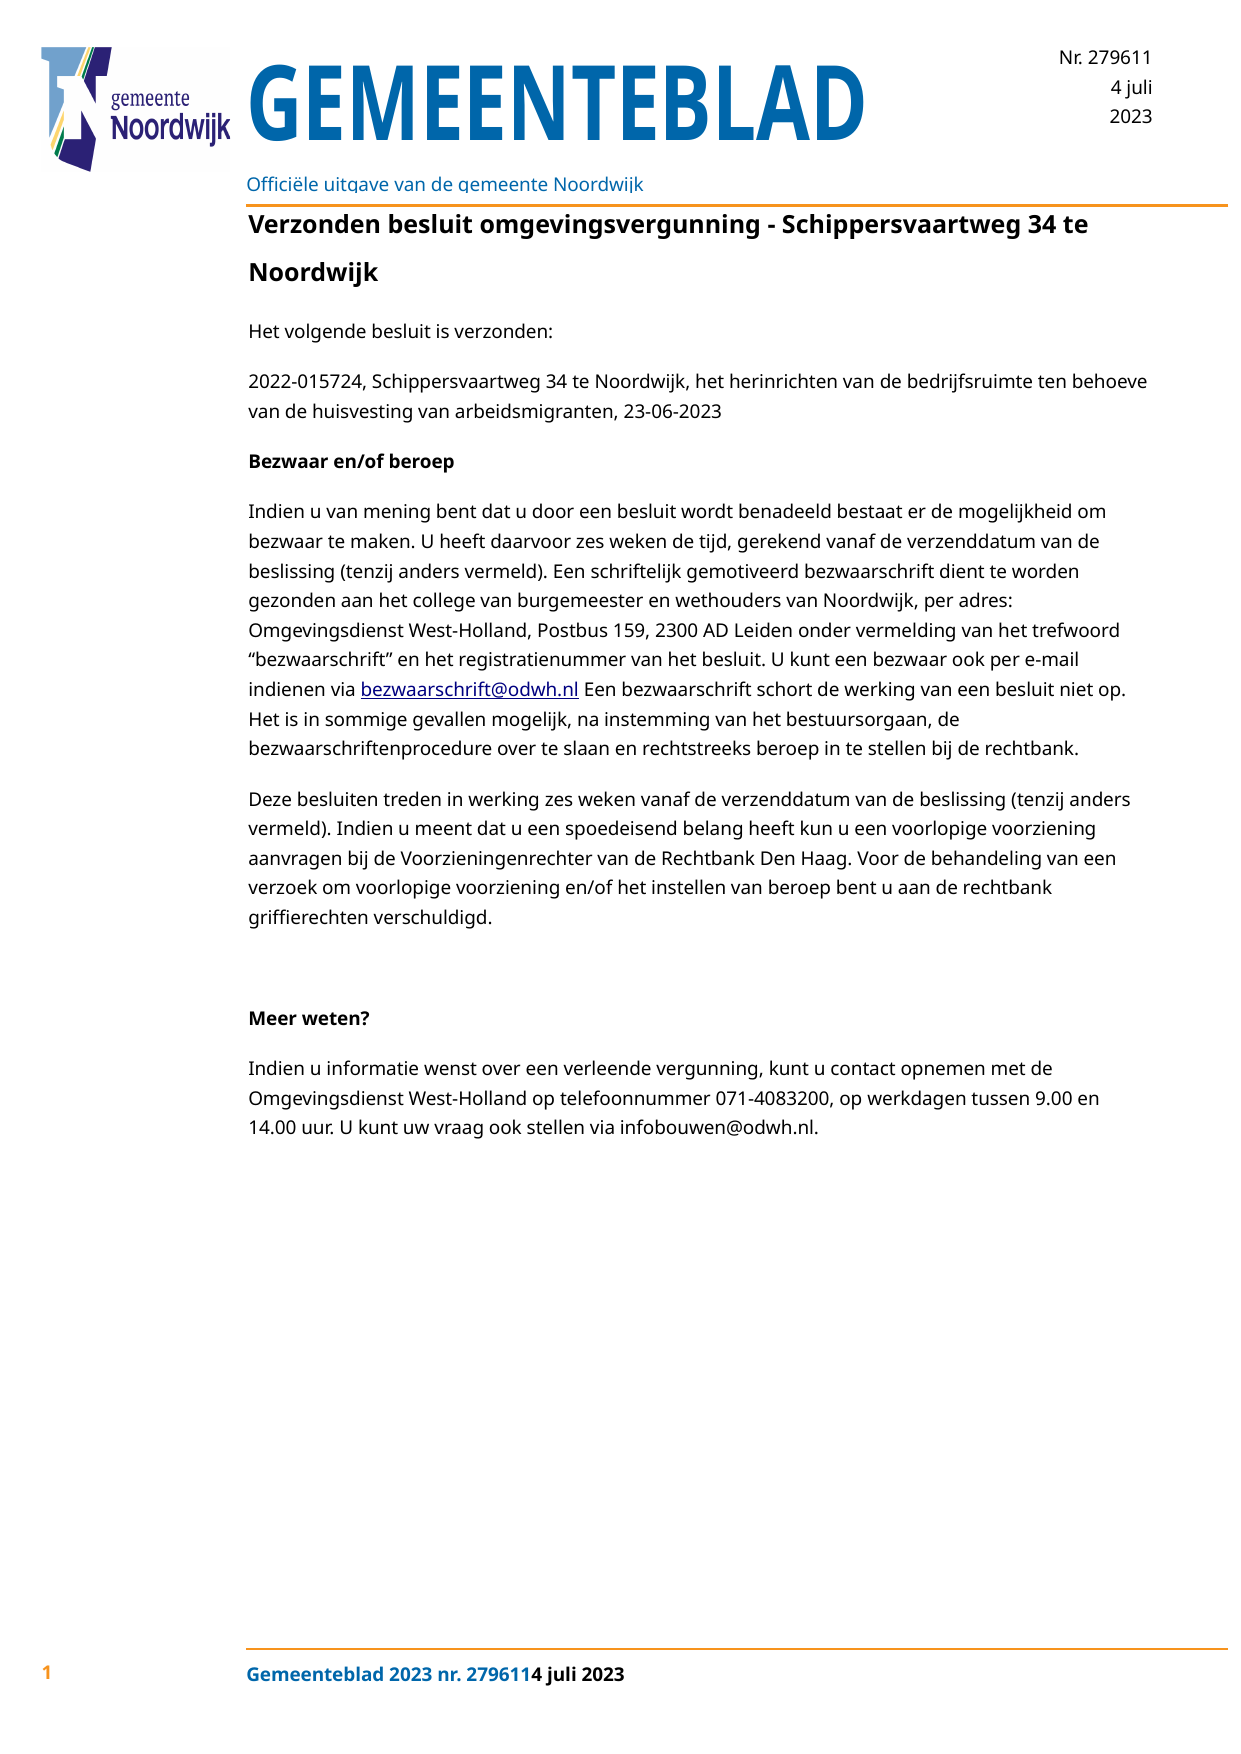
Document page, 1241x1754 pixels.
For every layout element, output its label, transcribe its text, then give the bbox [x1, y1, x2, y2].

text Verzonden besluit omgevingsvergunning - Schippersvaartweg 34 te Noordwijk [248, 207, 1152, 288]
text Indien u informatie wenst over een verleende vergunning, kunt u contact opnemen met de Omgevingsdienst West-Holland op telefoonnummer 071-4083200, op werkdagen tussen 9.00 en 14.00 uur. U kunt uw vraag ook stellen via infobouwen@odwh.nl. [248, 1055, 1152, 1140]
text Bezwaar en/of beroep [248, 448, 1152, 474]
text 2022-015724, Schippersvaartweg 34 te Noordwijk, het herinrichten van de bedrijfsruimte ten behoeve van de huisvesting van arbeidsmigranten, 23-06-2023 [248, 368, 1152, 424]
picture [41, 47, 231, 172]
text Indien u van mening bent dat u door een besluit wordt benadeeld bestaat er de mogelijkheid om bezwaar te maken. U heeft daarvoor zes weken de tijd, gerekend vanaf de verzenddatum van de beslissing (tenzij anders vermeld). Een schriftelijk gemotiveerd bezwaarschrift dient te worden gezonden aan het college van burgemeester en wethouders van Noordwijk, per adres: Omgevingsdienst West-Holland, Postbus 159, 2300 AD Leiden onder vermelding van het trefwoord “bezwaarschrift” en het registratienummer van het besluit. U kunt een bezwaar ook per e-mail indienen via bezwaarschrift@odwh.nl Een bezwaarschrift schort de werking van een besluit niet op. Het is in sommige gevallen mogelijk, na instemming van het bestuursorgaan, de bezwaarschriftenprocedure over te slaan en rechtstreeks beroep in te stellen bij de rechtbank. [248, 499, 1152, 761]
text Deze besluiten treden in werking zes weken vanaf de verzenddatum van de beslissing (tenzij anders vermeld). Indien u meent dat u een spoedeisend belang heeft kun u een voorlopige voorziening aanvragen bij de Voorzieningenrechter van de Rechtbank Den Haag. Voor de behandeling van een verzoek om voorlopige voorziening en/of het instellen van beroep bent u aan de rechtbank griffierechten verschuldigd. [248, 786, 1152, 930]
text Meer weten? [248, 1005, 1152, 1031]
text Het volgende besluit is verzonden: [248, 318, 1152, 344]
